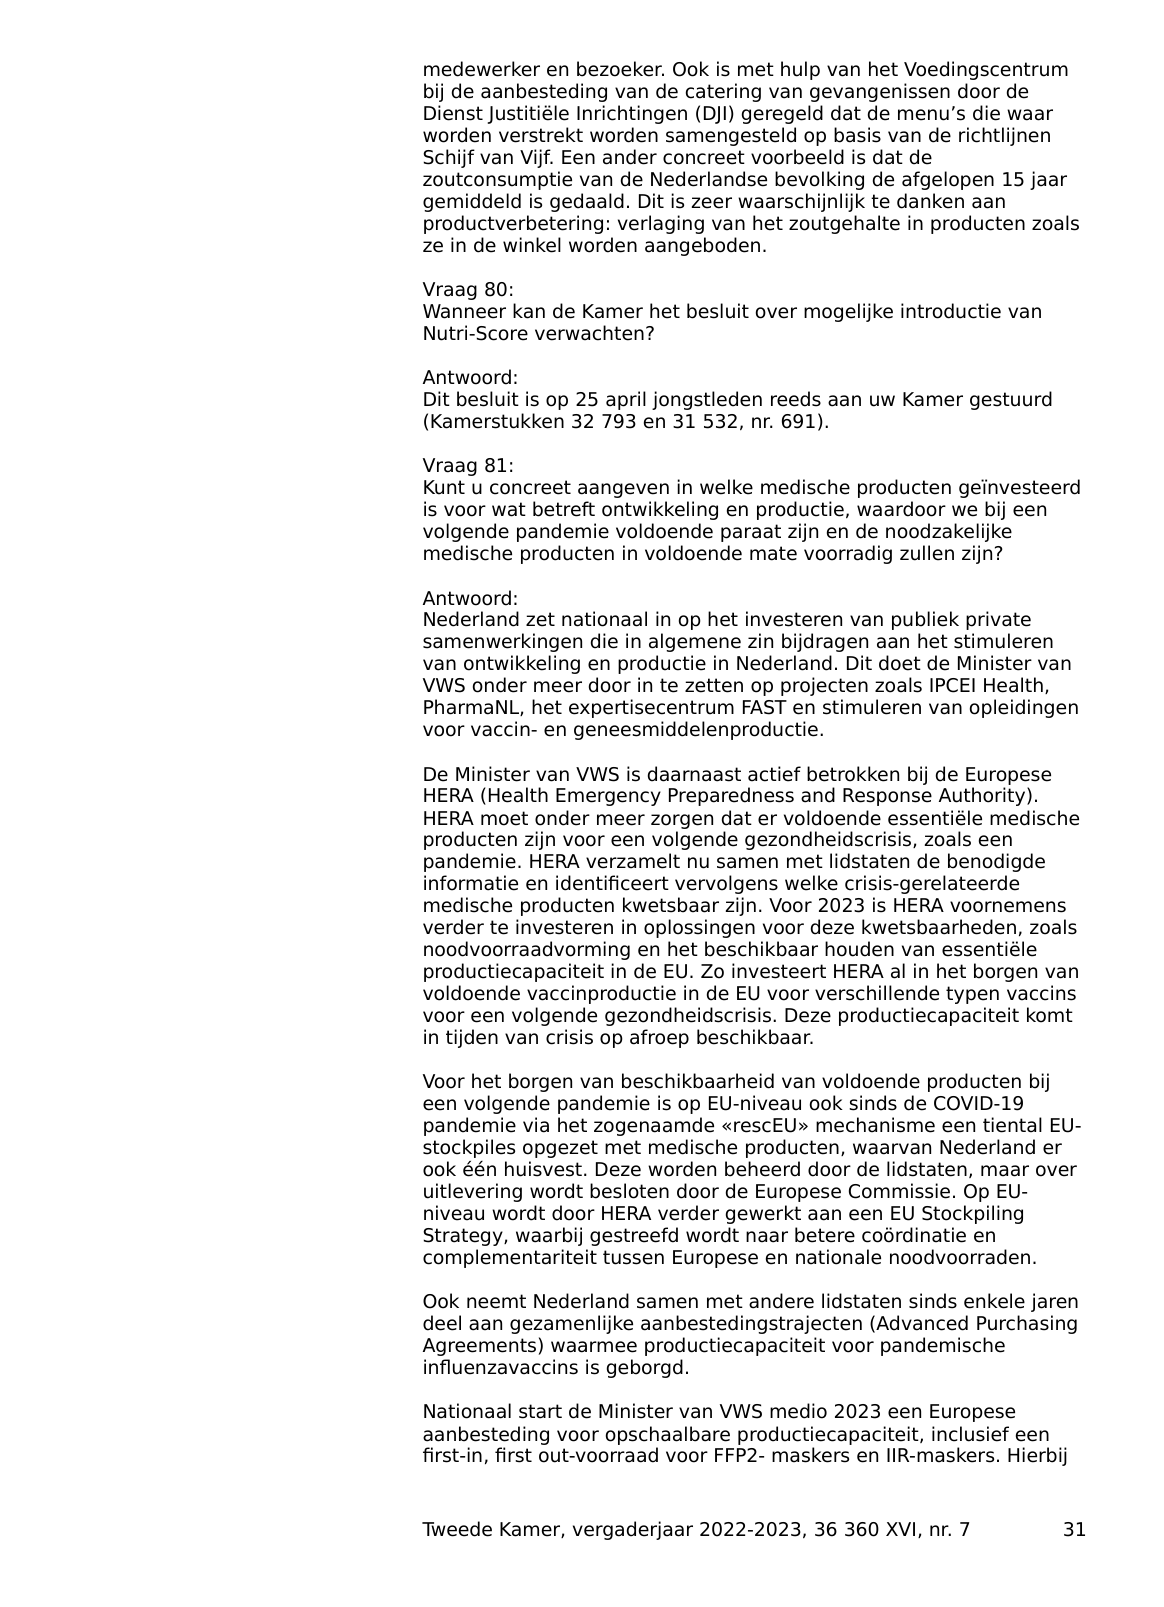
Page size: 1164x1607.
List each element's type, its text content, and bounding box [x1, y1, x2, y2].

text Voor het borgen van beschikbaarheid van voldoende producten bij een volgende pandemie is op EU-niveau ook sinds de COVID-19 pandemie via het zogenaamde «rescEU» mechanisme een tiental EU-stockpiles opgezet met medische producten, waarvan Nederland er ook één huisvest. Deze worden beheerd door de lidstaten, maar over uitlevering wordt besloten door de Europese Commissie. Op EU-niveau wordt door HERA verder gewerkt aan een EU Stockpiling Strategy, waarbij gestreefd wordt naar betere coördinatie en complementariteit tussen Europese en nationale noodvoorraden. [422, 1071, 1087, 1269]
text Dit besluit is op 25 april jongstleden reeds aan uw Kamer gestuurd (Kamerstukken 32 793 en 31 532, nr. 691). [422, 389, 1087, 433]
text Nationaal start de Minister van VWS medio 2023 een Europese aanbesteding voor opschaalbare productiecapaciteit, inclusief een first-in, first out-voorraad voor FFP2- maskers en IIR-maskers. Hierbij [422, 1401, 1087, 1467]
text Wanneer kan de Kamer het besluit over mogelijke introductie van Nutri-Score verwachten? [422, 301, 1087, 345]
text Vraag 81: [422, 455, 1087, 477]
text De Minister van VWS is daarnaast actief betrokken bij de Europese HERA (Health Emergency Preparedness and Response Authority). HERA moet onder meer zorgen dat er voldoende essentiële medische producten zijn voor een volgende gezondheidscrisis, zoals een pandemie. HERA verzamelt nu samen met lidstaten de benodigde informatie en identificeert vervolgens welke crisis-gerelateerde medische producten kwetsbaar zijn. Voor 2023 is HERA voornemens verder te investeren in oplossingen voor deze kwetsbaarheden, zoals noodvoorraadvorming en het beschikbaar houden van essentiële productiecapaciteit in de EU. Zo investeert HERA al in het borgen van voldoende vaccinproductie in de EU voor verschillende typen vaccins voor een volgende gezondheidscrisis. Deze productiecapaciteit komt in tijden van crisis op afroep beschikbaar. [422, 763, 1087, 1049]
text Ook neemt Nederland samen met andere lidstaten sinds enkele jaren deel aan gezamenlijke aanbestedingstrajecten (Advanced Purchasing Agreements) waarmee productiecapaciteit voor pandemische influenzavaccins is geborgd. [422, 1291, 1087, 1379]
text Antwoord: [422, 367, 1087, 389]
text Kunt u concreet aangeven in welke medische producten geïnvesteerd is voor wat betreft ontwikkeling en productie, waardoor we bij een volgende pandemie voldoende paraat zijn en de noodzakelijke medische producten in voldoende mate voorradig zullen zijn? [422, 477, 1087, 565]
text Vraag 80: [422, 279, 1087, 301]
text Nederland zet nationaal in op het investeren van publiek private samenwerkingen die in algemene zin bijdragen aan het stimuleren van ontwikkeling en productie in Nederland. Dit doet de Minister van VWS onder meer door in te zetten op projecten zoals IPCEI Health, PharmaNL, het expertisecentrum FAST en stimuleren van opleidingen voor vaccin- en geneesmiddelenproductie. [422, 609, 1087, 741]
text Antwoord: [422, 587, 1087, 609]
text medewerker en bezoeker. Ook is met hulp van het Voedingscentrum bij de aanbesteding van de catering van gevangenissen door de Dienst Justitiële Inrichtingen (DJI) geregeld dat de menu’s die waar worden verstrekt worden samengesteld op basis van de richtlijnen Schijf van Vijf. Een ander concreet voorbeeld is dat de zoutconsumptie van de Nederlandse bevolking de afgelopen 15 jaar gemiddeld is gedaald. Dit is zeer waarschijnlijk te danken aan productverbetering: verlaging van het zoutgehalte in producten zoals ze in de winkel worden aangeboden. [422, 59, 1087, 257]
